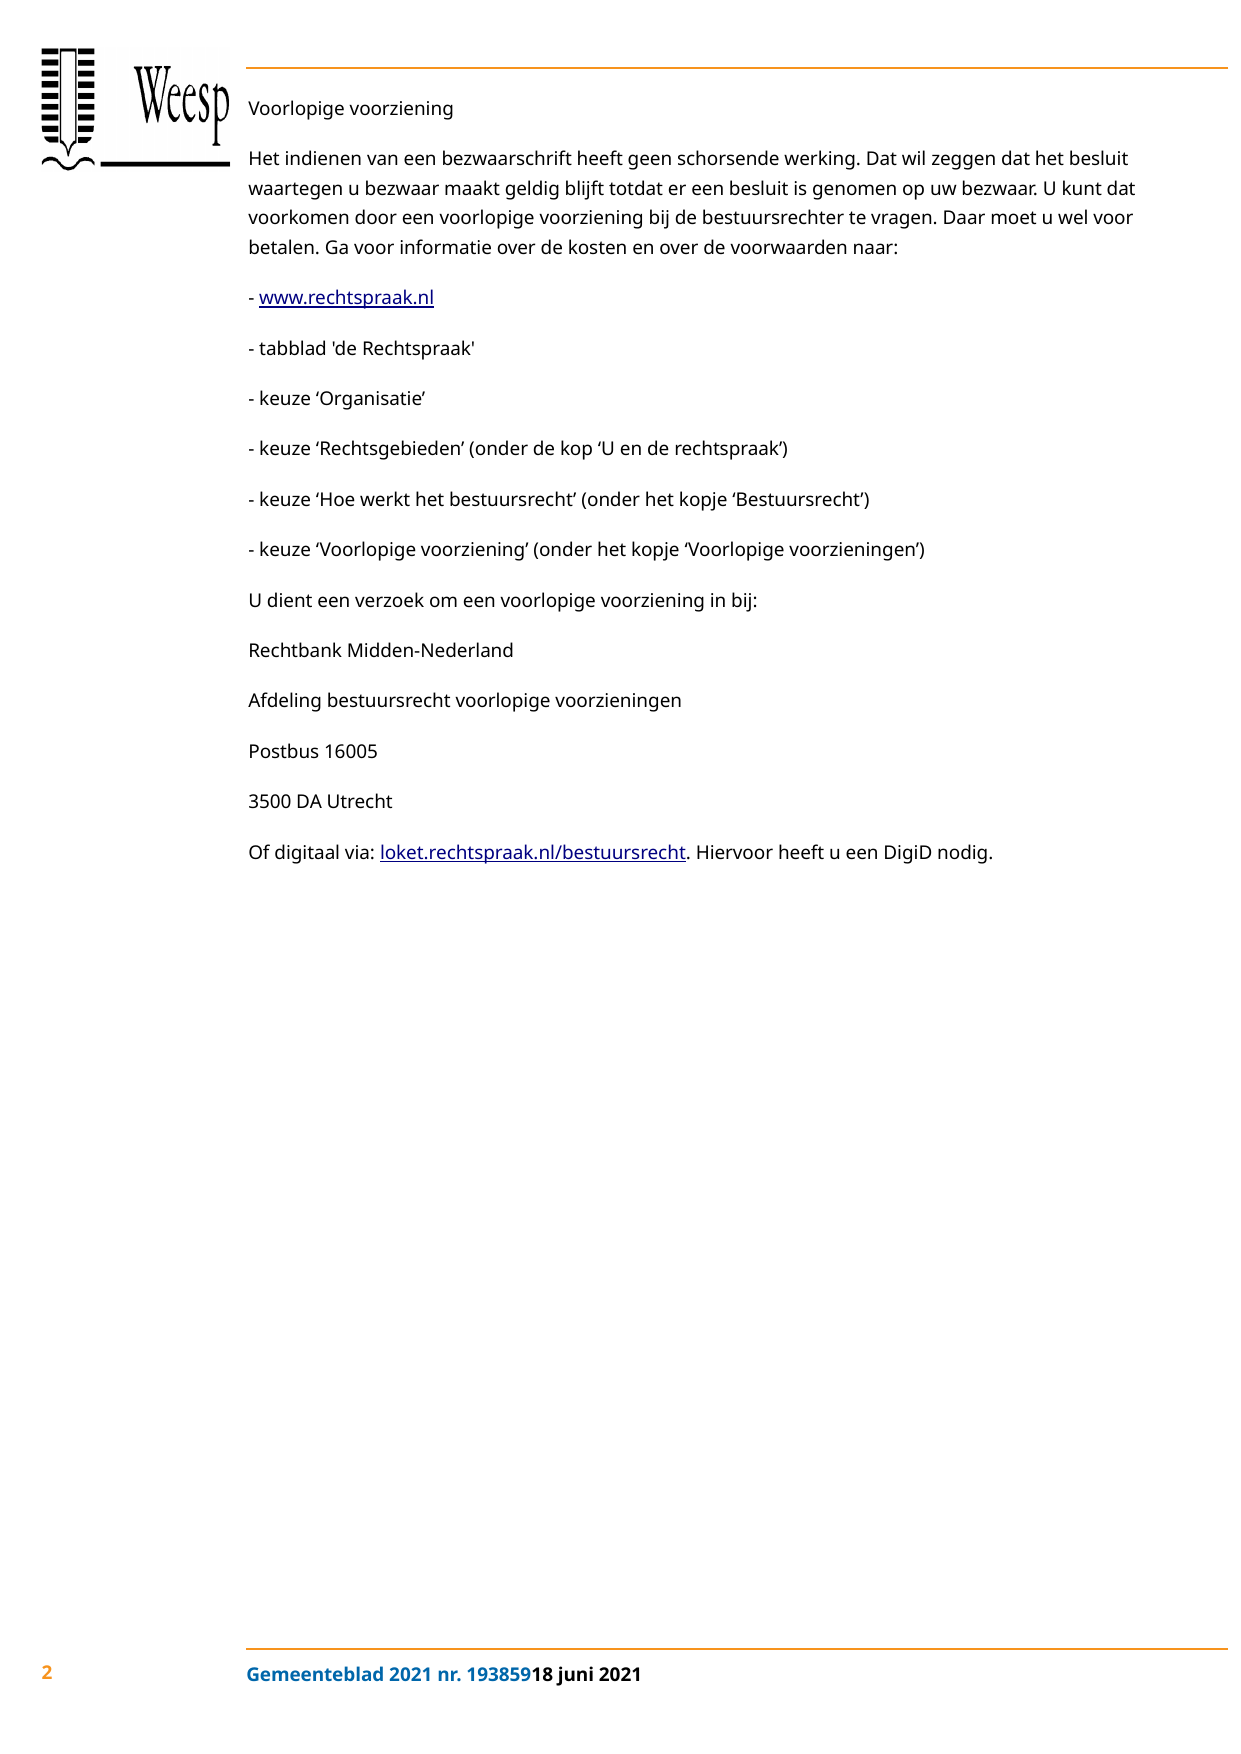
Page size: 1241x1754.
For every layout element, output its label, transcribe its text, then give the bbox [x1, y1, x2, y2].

text 3500 DA Utrecht [248, 788, 1152, 814]
text - www.rechtspraak.nl [248, 284, 1152, 310]
text Postbus 16005 [248, 738, 1152, 764]
picture [41, 47, 231, 172]
text Afdeling bestuursrecht voorlopige voorzieningen [248, 688, 1152, 713]
text Of digitaal via: loket.rechtspraak.nl/bestuursrecht. Hiervoor heeft u een DigiD nodig. [248, 839, 1152, 865]
text - keuze ‘Hoe werkt het bestuursrecht’ (onder het kopje ‘Bestuursrecht’) [248, 486, 1152, 512]
text - tabblad 'de Rechtspraak' [248, 335, 1152, 361]
text - keuze ‘Rechtsgebieden’ (onder de kop ‘U en de rechtspraak’) [248, 436, 1152, 461]
text - keuze ‘Organisatie’ [248, 385, 1152, 411]
text U dient een verzoek om een voorlopige voorziening in bij: [248, 587, 1152, 613]
text Voorlopige voorziening [248, 95, 1152, 121]
text Het indienen van een bezwaarschrift heeft geen schorsende werking. Dat wil zeggen dat het besluit waartegen u bezwaar maakt geldig blijft totdat er een besluit is genomen op uw bezwaar. U kunt dat voorkomen door een voorlopige voorziening bij de bestuursrechter te vragen. Daar moet u wel voor betalen. Ga voor informatie over de kosten en over de voorwaarden naar: [248, 145, 1152, 260]
text Rechtbank Midden-Nederland [248, 637, 1152, 663]
text - keuze ‘Voorlopige voorziening’ (onder het kopje ‘Voorlopige voorzieningen’) [248, 536, 1152, 562]
